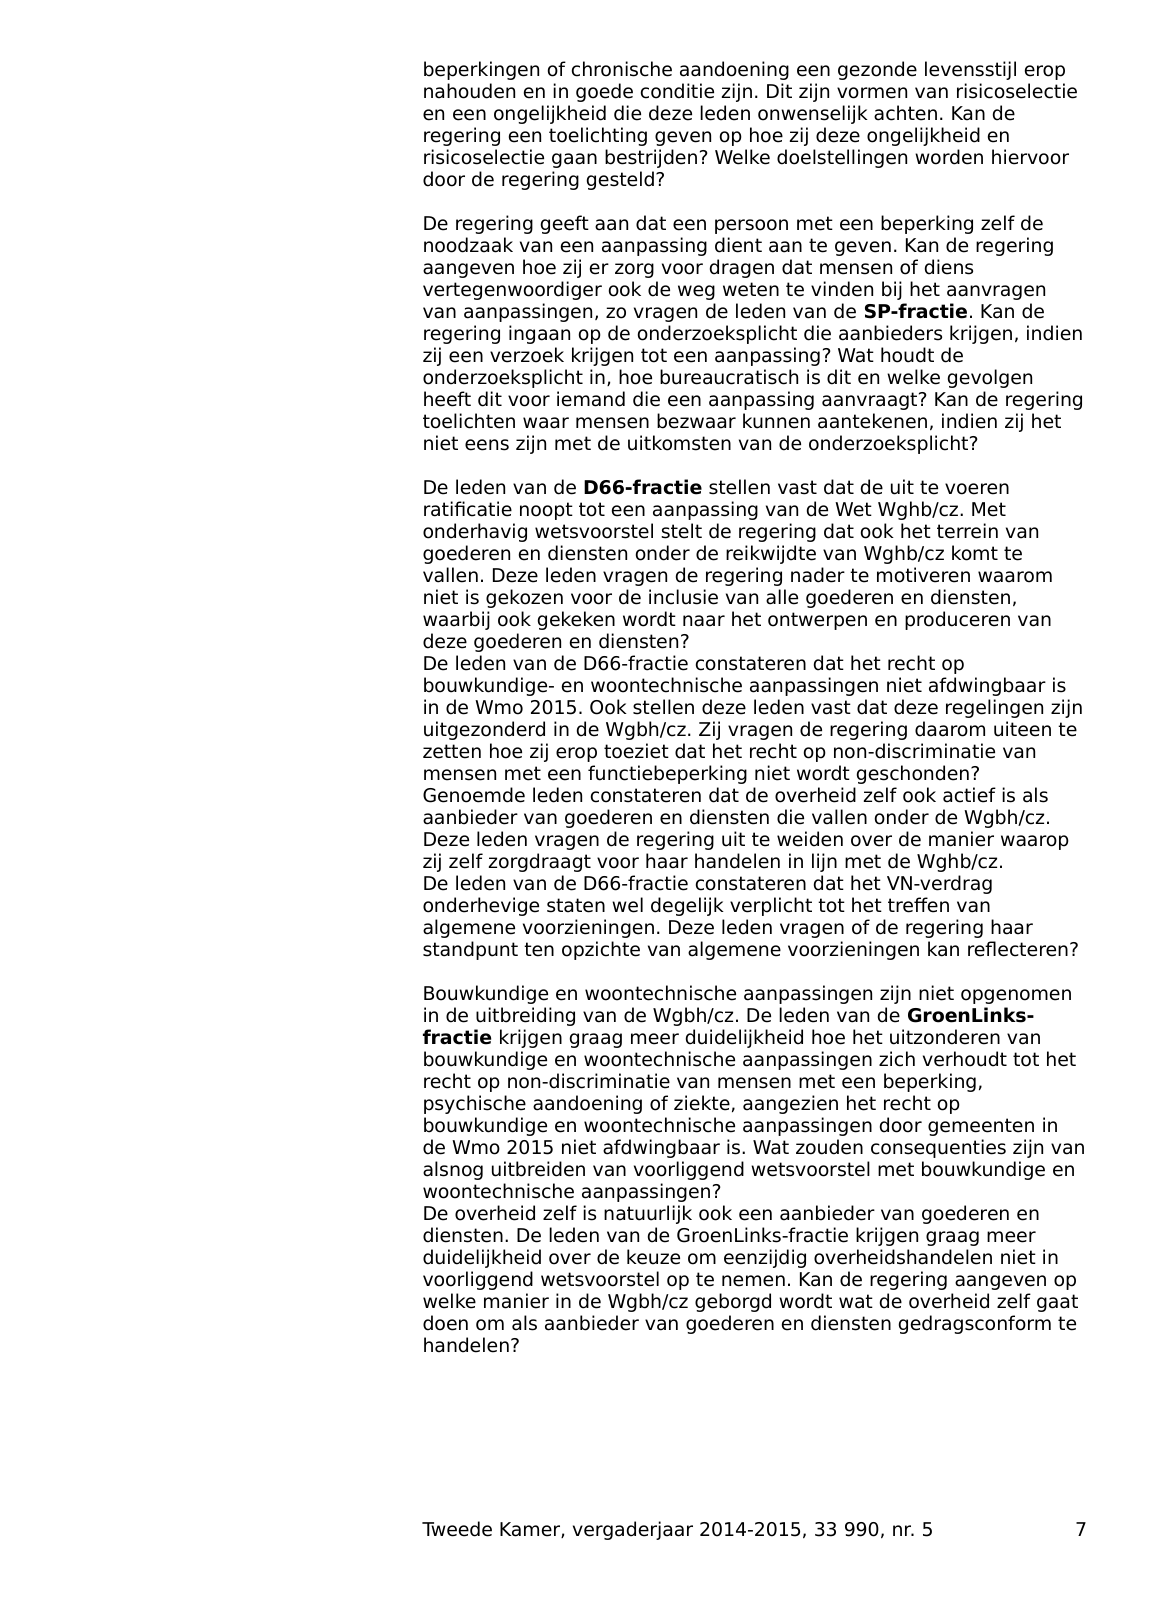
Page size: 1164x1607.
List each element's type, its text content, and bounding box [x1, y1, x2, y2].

text De overheid zelf is natuurlijk ook een aanbieder van goederen en diensten. De leden van de GroenLinks-fractie krijgen graag meer duidelijkheid over de keuze om eenzijdig overheidshandelen niet in voorliggend wetsvoorstel op te nemen. Kan de regering aangeven op welke manier in de Wgbh/cz geborgd wordt wat de overheid zelf gaat doen om als aanbieder van goederen en diensten gedragsconform te handelen? [422, 1203, 1087, 1356]
text Bouwkundige en woontechnische aanpassingen zijn niet opgenomen in de uitbreiding van de Wgbh/cz. De leden van de GroenLinks-fractie krijgen graag meer duidelijkheid hoe het uitzonderen van bouwkundige en woontechnische aanpassingen zich verhoudt tot het recht op non-discriminatie van mensen met een beperking, psychische aandoening of ziekte, aangezien het recht op bouwkundige en woontechnische aanpassingen door gemeenten in de Wmo 2015 niet afdwingbaar is. Wat zouden consequenties zijn van alsnog uitbreiden van voorliggend wetsvoorstel met bouwkundige en woontechnische aanpassingen? [422, 983, 1087, 1203]
text De regering geeft aan dat een persoon met een beperking zelf de noodzaak van een aanpassing dient aan te geven. Kan de regering aangeven hoe zij er zorg voor dragen dat mensen of diens vertegenwoordiger ook de weg weten te vinden bij het aanvragen van aanpassingen, zo vragen de leden van de SP-fractie. Kan de regering ingaan op de onderzoeksplicht die aanbieders krijgen, indien zij een verzoek krijgen tot een aanpassing? Wat houdt de onderzoeksplicht in, hoe bureaucratisch is dit en welke gevolgen heeft dit voor iemand die een aanpassing aanvraagt? Kan de regering toelichten waar mensen bezwaar kunnen aantekenen, indien zij het niet eens zijn met de uitkomsten van de onderzoeksplicht? [422, 213, 1087, 455]
text De leden van de D66-fractie constateren dat het recht op bouwkundige- en woontechnische aanpassingen niet afdwingbaar is in de Wmo 2015. Ook stellen deze leden vast dat deze regelingen zijn uitgezonderd in de Wgbh/cz. Zij vragen de regering daarom uiteen te zetten hoe zij erop toeziet dat het recht op non-discriminatie van mensen met een functiebeperking niet wordt geschonden? [422, 653, 1087, 785]
text De leden van de D66-fractie constateren dat het VN-verdrag onderhevige staten wel degelijk verplicht tot het treffen van algemene voorzieningen. Deze leden vragen of de regering haar standpunt ten opzichte van algemene voorzieningen kan reflecteren? [422, 873, 1087, 961]
text beperkingen of chronische aandoening een gezonde levensstijl erop nahouden en in goede conditie zijn. Dit zijn vormen van risicoselectie en een ongelijkheid die deze leden onwenselijk achten. Kan de regering een toelichting geven op hoe zij deze ongelijkheid en risicoselectie gaan bestrijden? Welke doelstellingen worden hiervoor door de regering gesteld? [422, 59, 1087, 191]
text Genoemde leden constateren dat de overheid zelf ook actief is als aanbieder van goederen en diensten die vallen onder de Wgbh/cz. Deze leden vragen de regering uit te weiden over de manier waarop zij zelf zorgdraagt voor haar handelen in lijn met de Wghb/cz. [422, 785, 1087, 873]
text De leden van de D66-fractie stellen vast dat de uit te voeren ratificatie noopt tot een aanpassing van de Wet Wghb/cz. Met onderhavig wetsvoorstel stelt de regering dat ook het terrein van goederen en diensten onder de reikwijdte van Wghb/cz komt te vallen. Deze leden vragen de regering nader te motiveren waarom niet is gekozen voor de inclusie van alle goederen en diensten, waarbij ook gekeken wordt naar het ontwerpen en produceren van deze goederen en diensten? [422, 477, 1087, 653]
